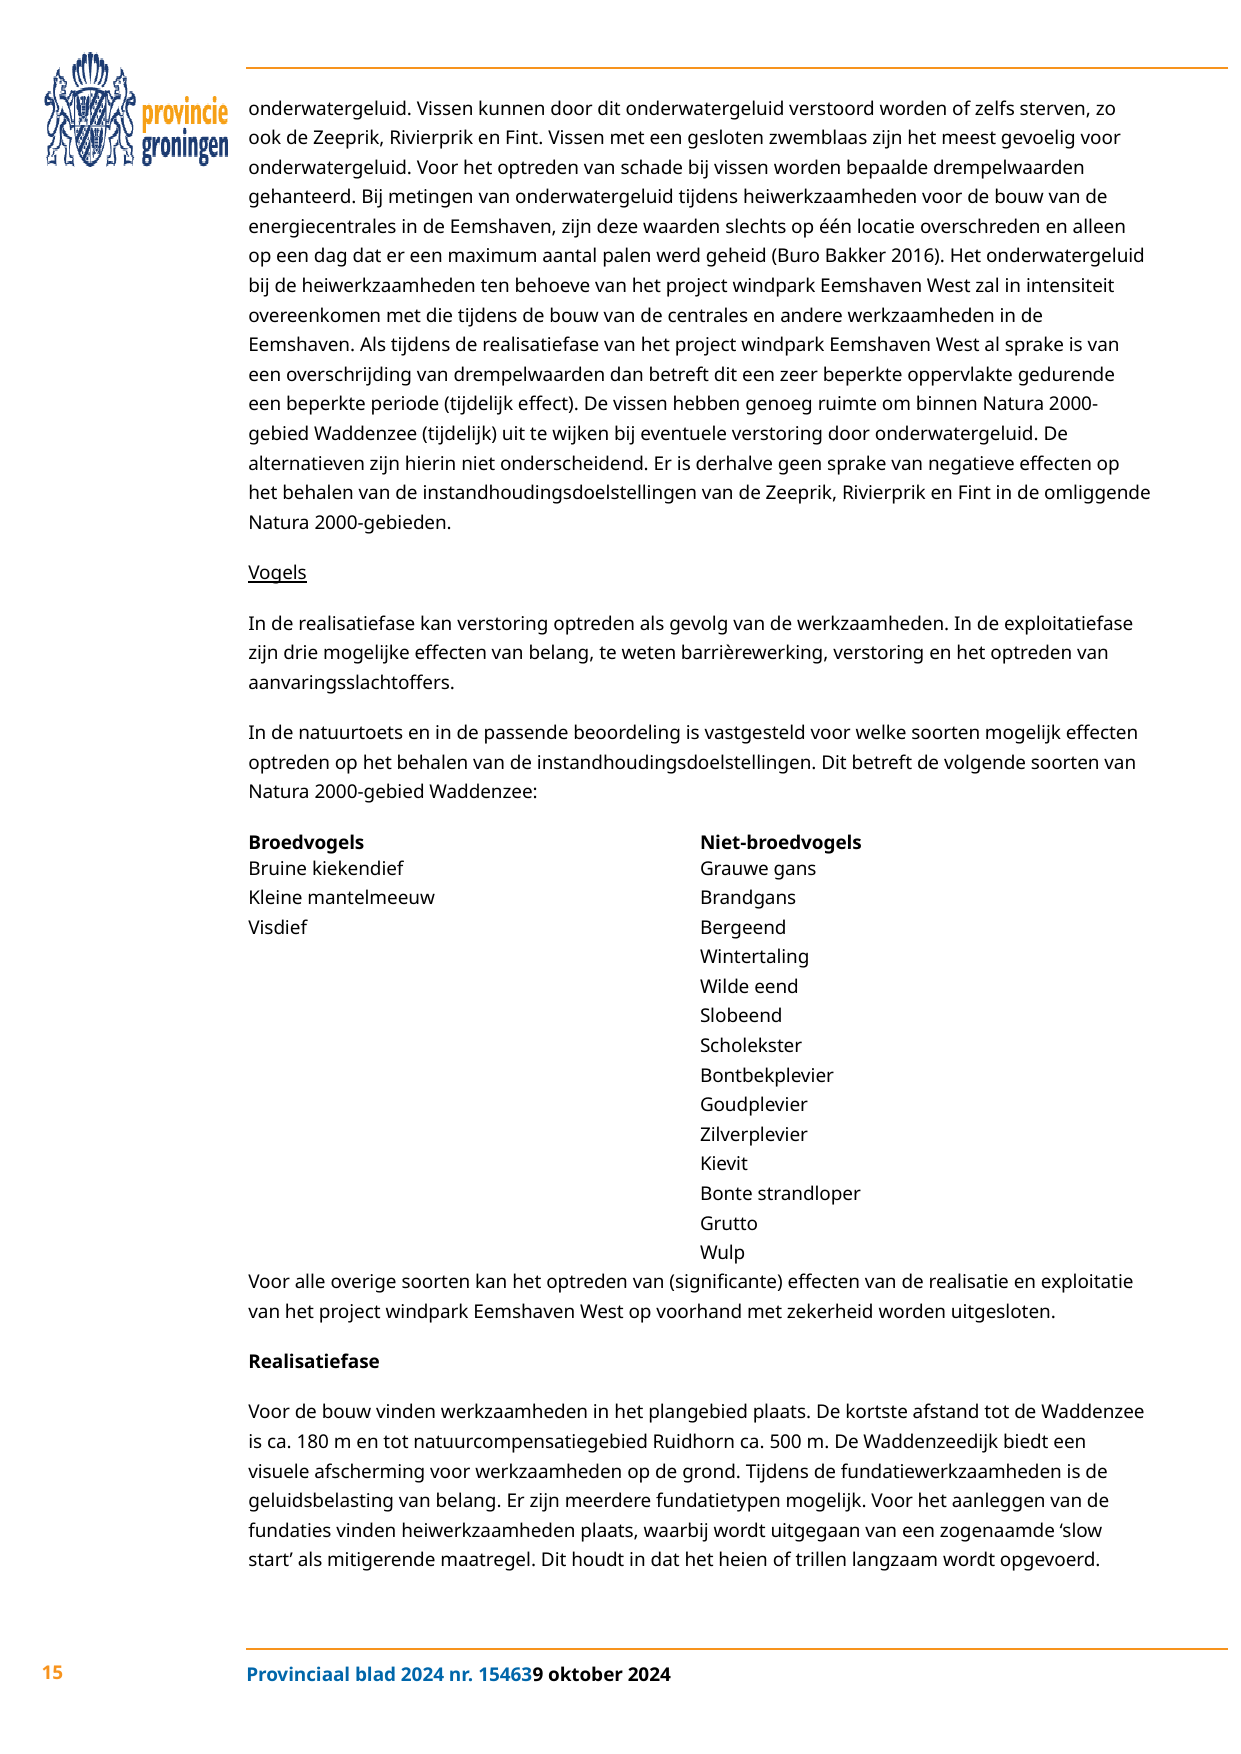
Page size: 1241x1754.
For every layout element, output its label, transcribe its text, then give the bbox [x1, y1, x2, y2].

table_header Broedvogels [248, 829, 700, 855]
picture [41, 47, 231, 172]
table_cell Grauwe gans Brandgans Bergeend Wintertaling Wilde eend Slobeend Scholekster Bontbekplevier Goudplevier Zilverplevier Kievit Bonte strandloper Grutto Wulp [700, 855, 1152, 1265]
text Voor de bouw vinden werkzaamheden in het plangebied plaats. De kortste afstand tot de Waddenzee is ca. 180 m en tot natuurcompensatiegebied Ruidhorn ca. 500 m. De Waddenzeedijk biedt een visuele afscherming voor werkzaamheden op de grond. Tijdens de fundatiewerkzaamheden is de geluidsbelasting van belang. Er zijn meerdere fundatietypen mogelijk. Voor het aanleggen van de fundaties vinden heiwerkzaamheden plaats, waarbij wordt uitgegaan van een zogenaamde ‘slow start’ als mitigerende maatregel. Dit houdt in dat het heien of trillen langzaam wordt opgevoerd. [248, 1399, 1152, 1572]
text In de natuurtoets en in de passende beoordeling is vastgesteld voor welke soorten mogelijk effecten optreden op het behalen van de instandhoudingsdoelstellingen. Dit betreft de volgende soorten van Natura 2000-gebied Waddenzee: [248, 719, 1152, 804]
text Voor alle overige soorten kan het optreden van (significante) effecten van de realisatie en exploitatie van het project windpark Eemshaven West op voorhand met zekerheid worden uitgesloten. [248, 1268, 1152, 1324]
text Vogels [248, 559, 1152, 585]
table_cell Bruine kiekendief Kleine mantelmeeuw Visdief [248, 855, 700, 1265]
text In de realisatiefase kan verstoring optreden als gevolg van de werkzaamheden. In de exploitatiefase zijn drie mogelijke effecten van belang, te weten barrièrewerking, verstoring en het optreden van aanvaringsslachtoffers. [248, 610, 1152, 695]
text Realisatiefase [248, 1348, 1152, 1374]
table_header Niet-broedvogels [700, 829, 1152, 855]
text onderwatergeluid. Vissen kunnen door dit onderwatergeluid verstoord worden of zelfs sterven, zo ook de Zeeprik, Rivierprik en Fint. Vissen met een gesloten zwemblaas zijn het meest gevoelig voor onderwatergeluid. Voor het optreden van schade bij vissen worden bepaalde drempelwaarden gehanteerd. Bij metingen van onderwatergeluid tijdens heiwerkzaamheden voor de bouw van de energiecentrales in de Eemshaven, zijn deze waarden slechts op één locatie overschreden en alleen op een dag dat er een maximum aantal palen werd geheid (Buro Bakker 2016). Het onderwatergeluid bij de heiwerkzaamheden ten behoeve van het project windpark Eemshaven West zal in intensiteit overeenkomen met die tijdens de bouw van de centrales en andere werkzaamheden in de Eemshaven. Als tijdens de realisatiefase van het project windpark Eemshaven West al sprake is van een overschrijding van drempelwaarden dan betreft dit een zeer beperkte oppervlakte gedurende een beperkte periode (tijdelijk effect). De vissen hebben genoeg ruimte om binnen Natura 2000-gebied Waddenzee (tijdelijk) uit te wijken bij eventuele verstoring door onderwatergeluid. De alternatieven zijn hierin niet onderscheidend. Er is derhalve geen sprake van negatieve effecten op het behalen van de instandhoudingsdoelstellingen van de Zeeprik, Rivierprik en Fint in de omliggende Natura 2000-gebieden. [248, 95, 1152, 535]
